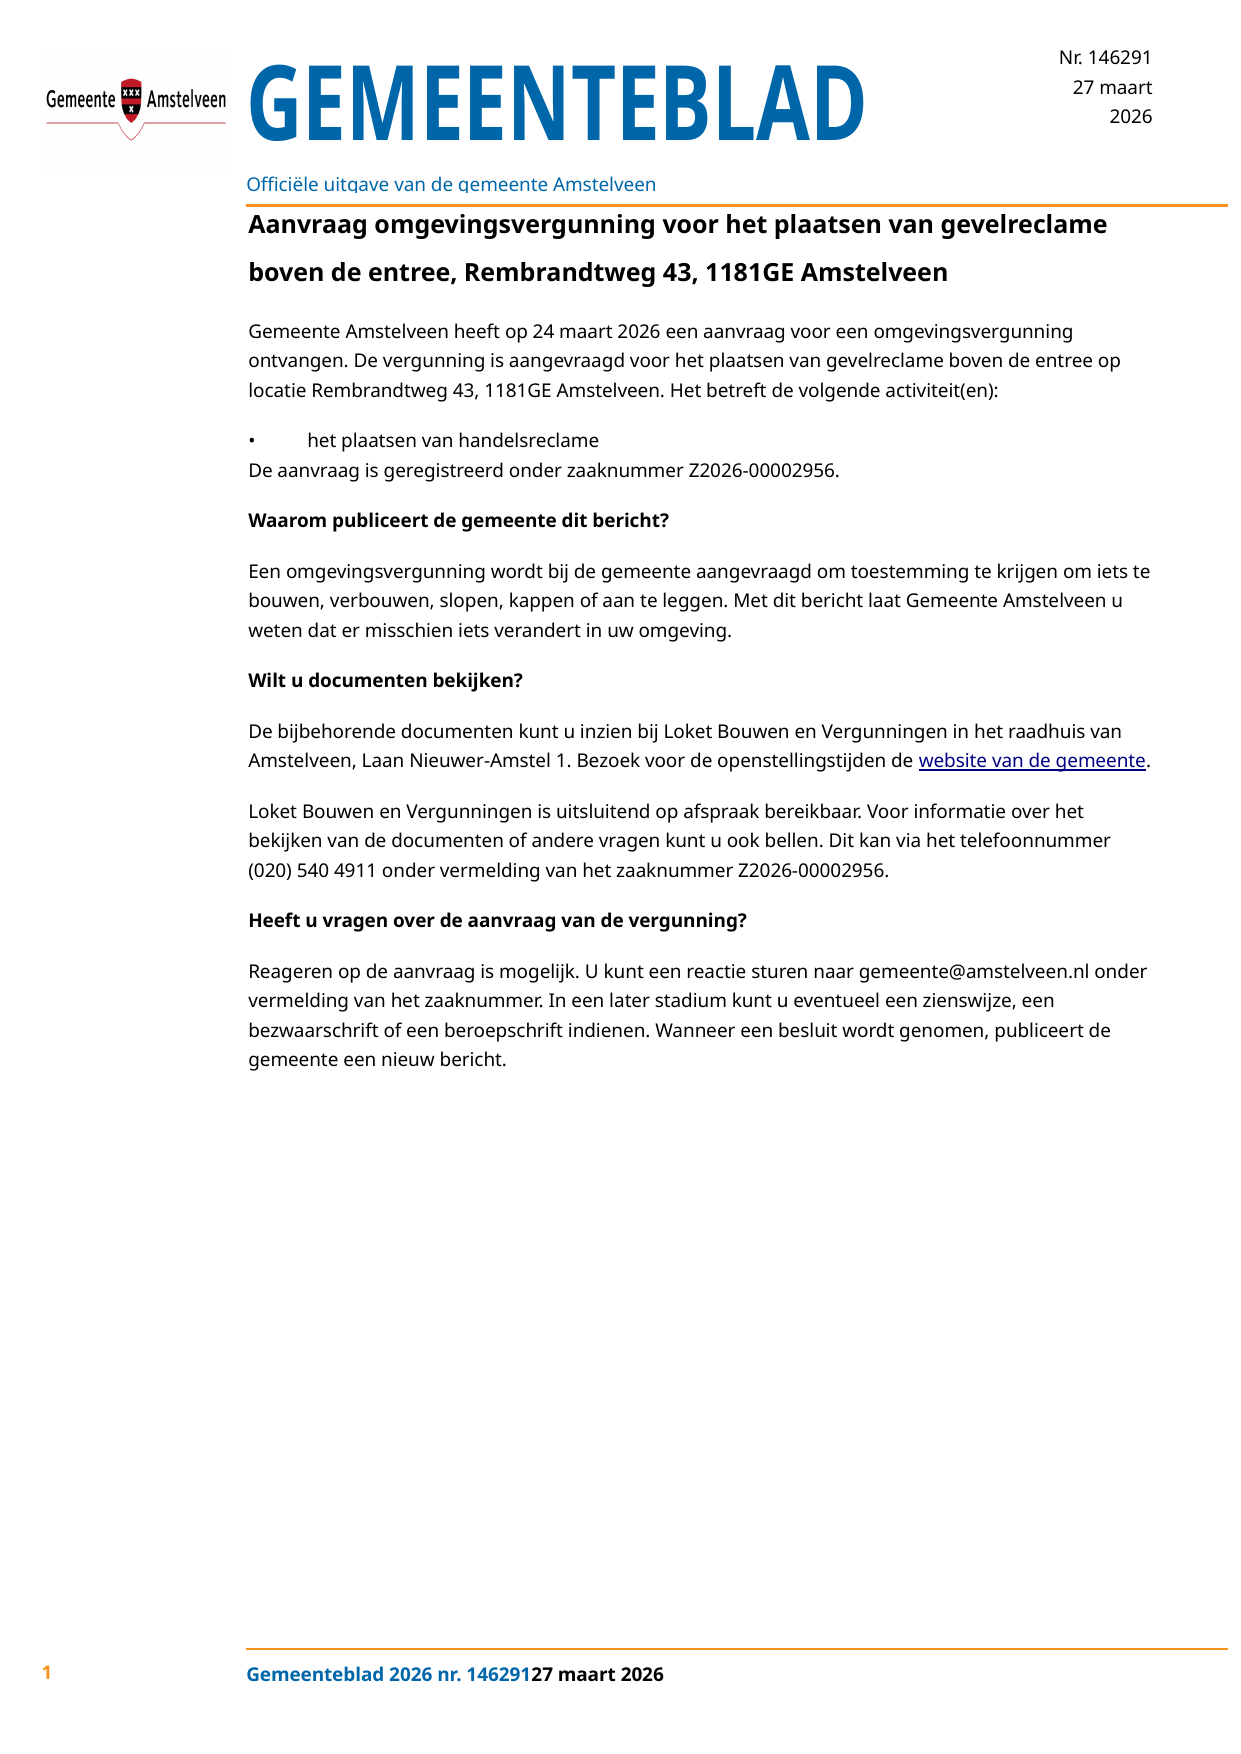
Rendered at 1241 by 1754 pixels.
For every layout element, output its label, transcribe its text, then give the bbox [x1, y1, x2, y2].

text Reageren op de aanvraag is mogelijk. U kunt een reactie sturen naar gemeente@amstelveen.nl onder vermelding van het zaaknummer. In een later stadium kunt u eventueel een zienswijze, een bezwaarschrift of een beroepschrift indienen. Wanneer een besluit wordt genomen, publiceert de gemeente een nieuw bericht. [248, 958, 1152, 1072]
text De bijbehorende documenten kunt u inzien bij Loket Bouwen en Vergunningen in het raadhuis van Amstelveen, Laan Nieuwer-Amstel 1. Bezoek voor de openstellingstijden de website van de gemeente. [248, 718, 1152, 773]
text De aanvraag is geregistreerd onder zaaknummer Z2026-00002956. [248, 457, 1152, 483]
picture [41, 47, 231, 172]
text Heeft u vragen over de aanvraag van de vergunning? [248, 907, 1152, 933]
text Wilt u documenten bekijken? [248, 667, 1152, 693]
text Waarom publiceert de gemeente dit bericht? [248, 507, 1152, 533]
text Een omgevingsvergunning wordt bij de gemeente aangevraagd om toestemming te krijgen om iets te bouwen, verbouwen, slopen, kappen of aan te leggen. Met dit bericht laat Gemeente Amstelveen u weten dat er misschien iets verandert in uw omgeving. [248, 558, 1152, 643]
text Gemeente Amstelveen heeft op 24 maart 2026 een aanvraag voor een omgevingsvergunning ontvangen. De vergunning is aangevraagd voor het plaatsen van gevelreclame boven de entree op locatie Rembrandtweg 43, 1181GE Amstelveen. Het betreft de volgende activiteit(en): [248, 318, 1152, 403]
text Loket Bouwen en Vergunningen is uitsluitend op afspraak bereikbaar. Voor informatie over het bekijken van de documenten of andere vragen kunt u ook bellen. Dit kan via het telefoonnummer (020) 540 4911 onder vermelding van het zaaknummer Z2026-00002956. [248, 798, 1152, 883]
list het plaatsen van handelsreclame [248, 427, 1152, 453]
text Aanvraag omgevingsvergunning voor het plaatsen van gevelreclame boven de entree, Rembrandtweg 43, 1181GE Amstelveen [248, 207, 1152, 288]
